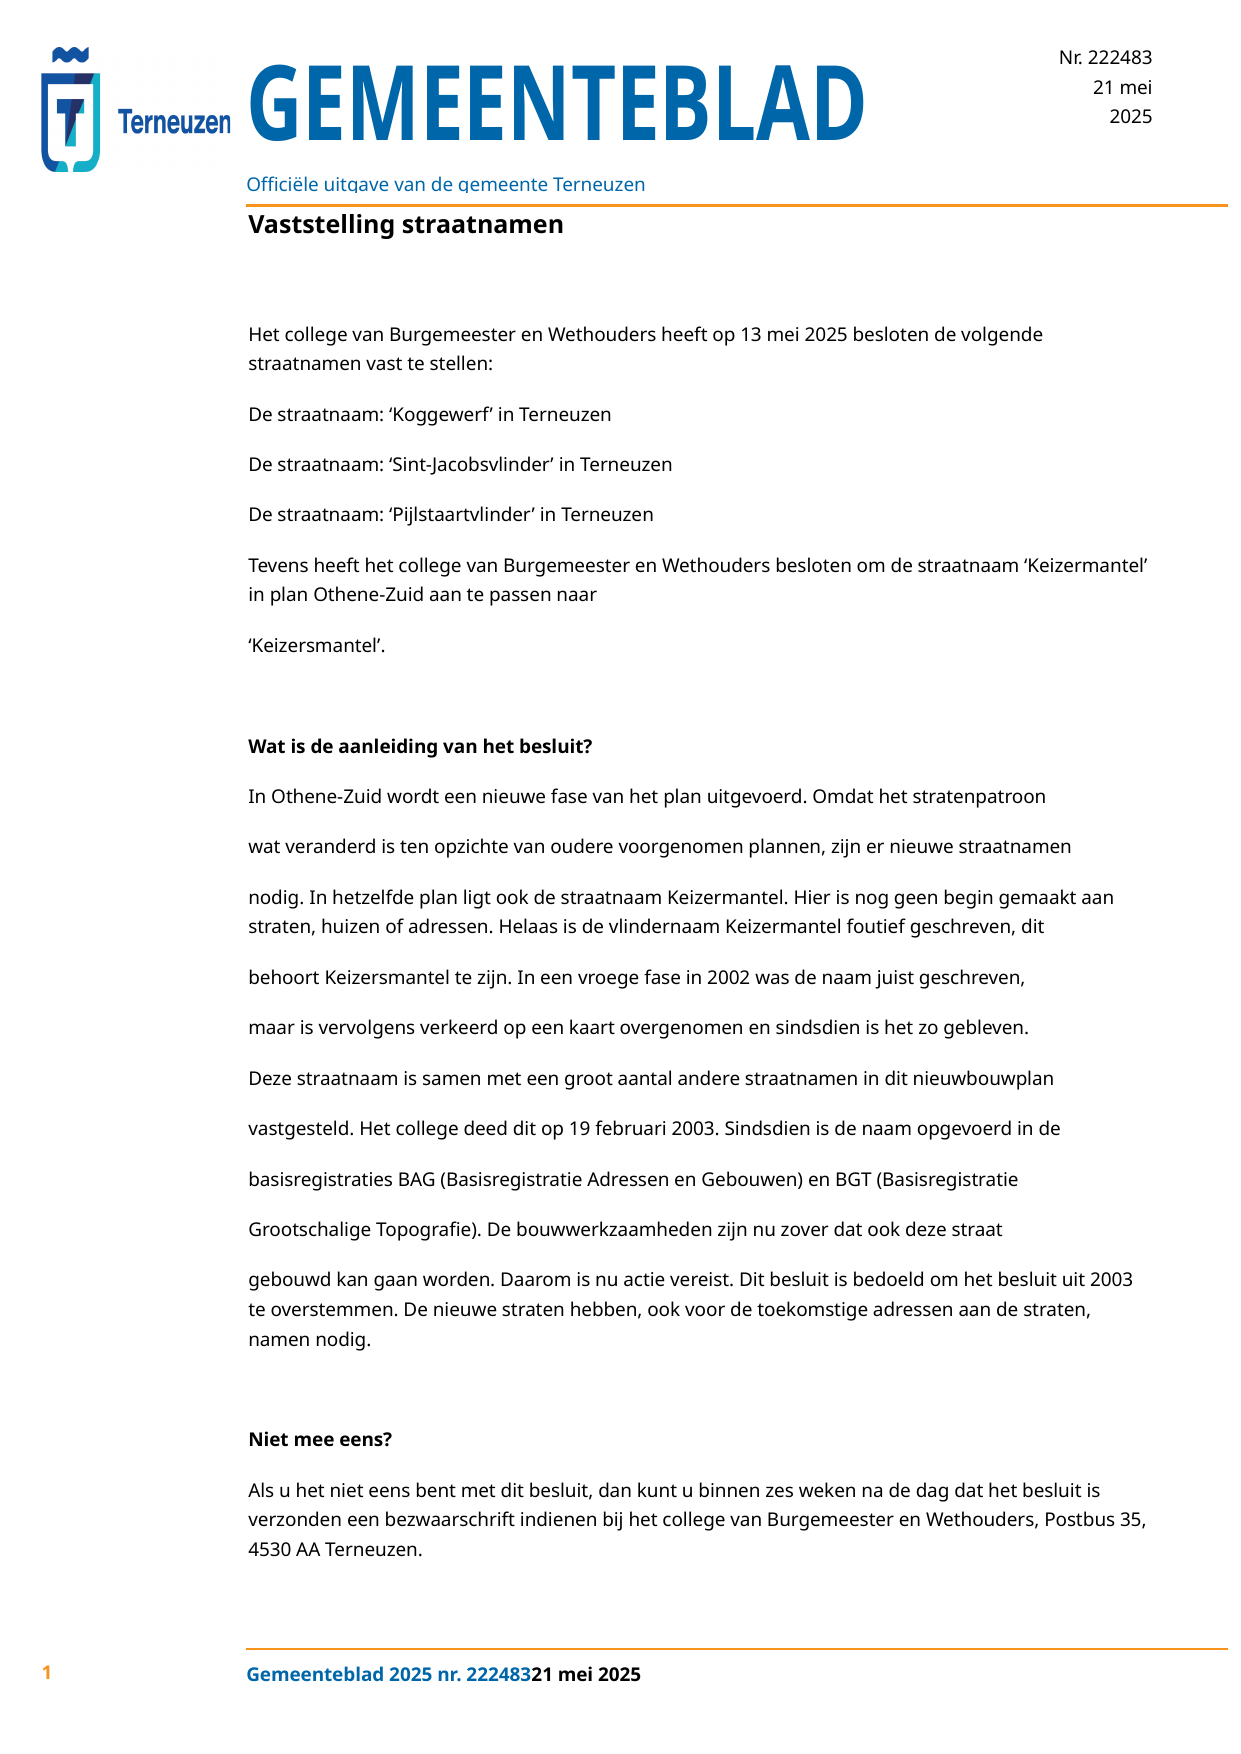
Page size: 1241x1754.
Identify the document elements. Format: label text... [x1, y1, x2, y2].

text De straatnaam: ‘Koggewerf’ in Terneuzen [248, 401, 1152, 426]
text maar is vervolgens verkeerd op een kaart overgenomen en sindsdien is het zo gebleven. [248, 1014, 1152, 1040]
picture [41, 47, 231, 172]
text gebouwd kan gaan worden. Daarom is nu actie vereist. Dit besluit is bedoeld om het besluit uit 2003 te overstemmen. De nieuwe straten hebben, ook voor de toekomstige adressen aan de straten, namen nodig. [248, 1267, 1152, 1351]
text Tevens heeft het college van Burgemeester en Wethouders besloten om de straatnaam ‘Keizermantel’ in plan Othene-Zuid aan te passen naar [248, 552, 1152, 607]
text De straatnaam: ‘Sint-Jacobsvlinder’ in Terneuzen [248, 451, 1152, 477]
text Wat is de aanleiding van het besluit? [248, 733, 1152, 758]
text ‘Keizersmantel’. [248, 632, 1152, 658]
text Het college van Burgemeester en Wethouders heeft op 13 mei 2025 besloten de volgende straatnamen vast te stellen: [248, 321, 1152, 376]
text nodig. In hetzelfde plan ligt ook de straatnaam Keizermantel. Hier is nog geen begin gemaakt aan straten, huizen of adressen. Helaas is de vlindernaam Keizermantel foutief geschreven, dit [248, 884, 1152, 939]
text De straatnaam: ‘Pijlstaartvlinder’ in Terneuzen [248, 502, 1152, 527]
text basisregistraties BAG (Basisregistratie Adressen en Gebouwen) en BGT (Basisregistratie [248, 1166, 1152, 1191]
text wat veranderd is ten opzichte van oudere voorgenomen plannen, zijn er nieuwe straatnamen [248, 834, 1152, 859]
text Vaststelling straatnamen [248, 207, 1152, 241]
text vastgesteld. Het college deed dit op 19 februari 2003. Sindsdien is de naam opgevoerd in de [248, 1115, 1152, 1141]
text Grootschalige Topografie). De bouwwerkzaamheden zijn nu zover dat ook deze straat [248, 1216, 1152, 1242]
text behoort Keizersmantel te zijn. In een vroege fase in 2002 was de naam juist geschreven, [248, 964, 1152, 990]
text In Othene-Zuid wordt een nieuwe fase van het plan uitgevoerd. Omdat het stratenpatroon [248, 783, 1152, 809]
text Niet mee eens? [248, 1427, 1152, 1452]
text Deze straatnaam is samen met een groot aantal andere straatnamen in dit nieuwbouwplan [248, 1065, 1152, 1091]
text Als u het niet eens bent met dit besluit, dan kunt u binnen zes weken na de dag dat het besluit is verzonden een bezwaarschrift indienen bij het college van Burgemeester en Wethouders, Postbus 35, 4530 AA Terneuzen. [248, 1477, 1152, 1562]
